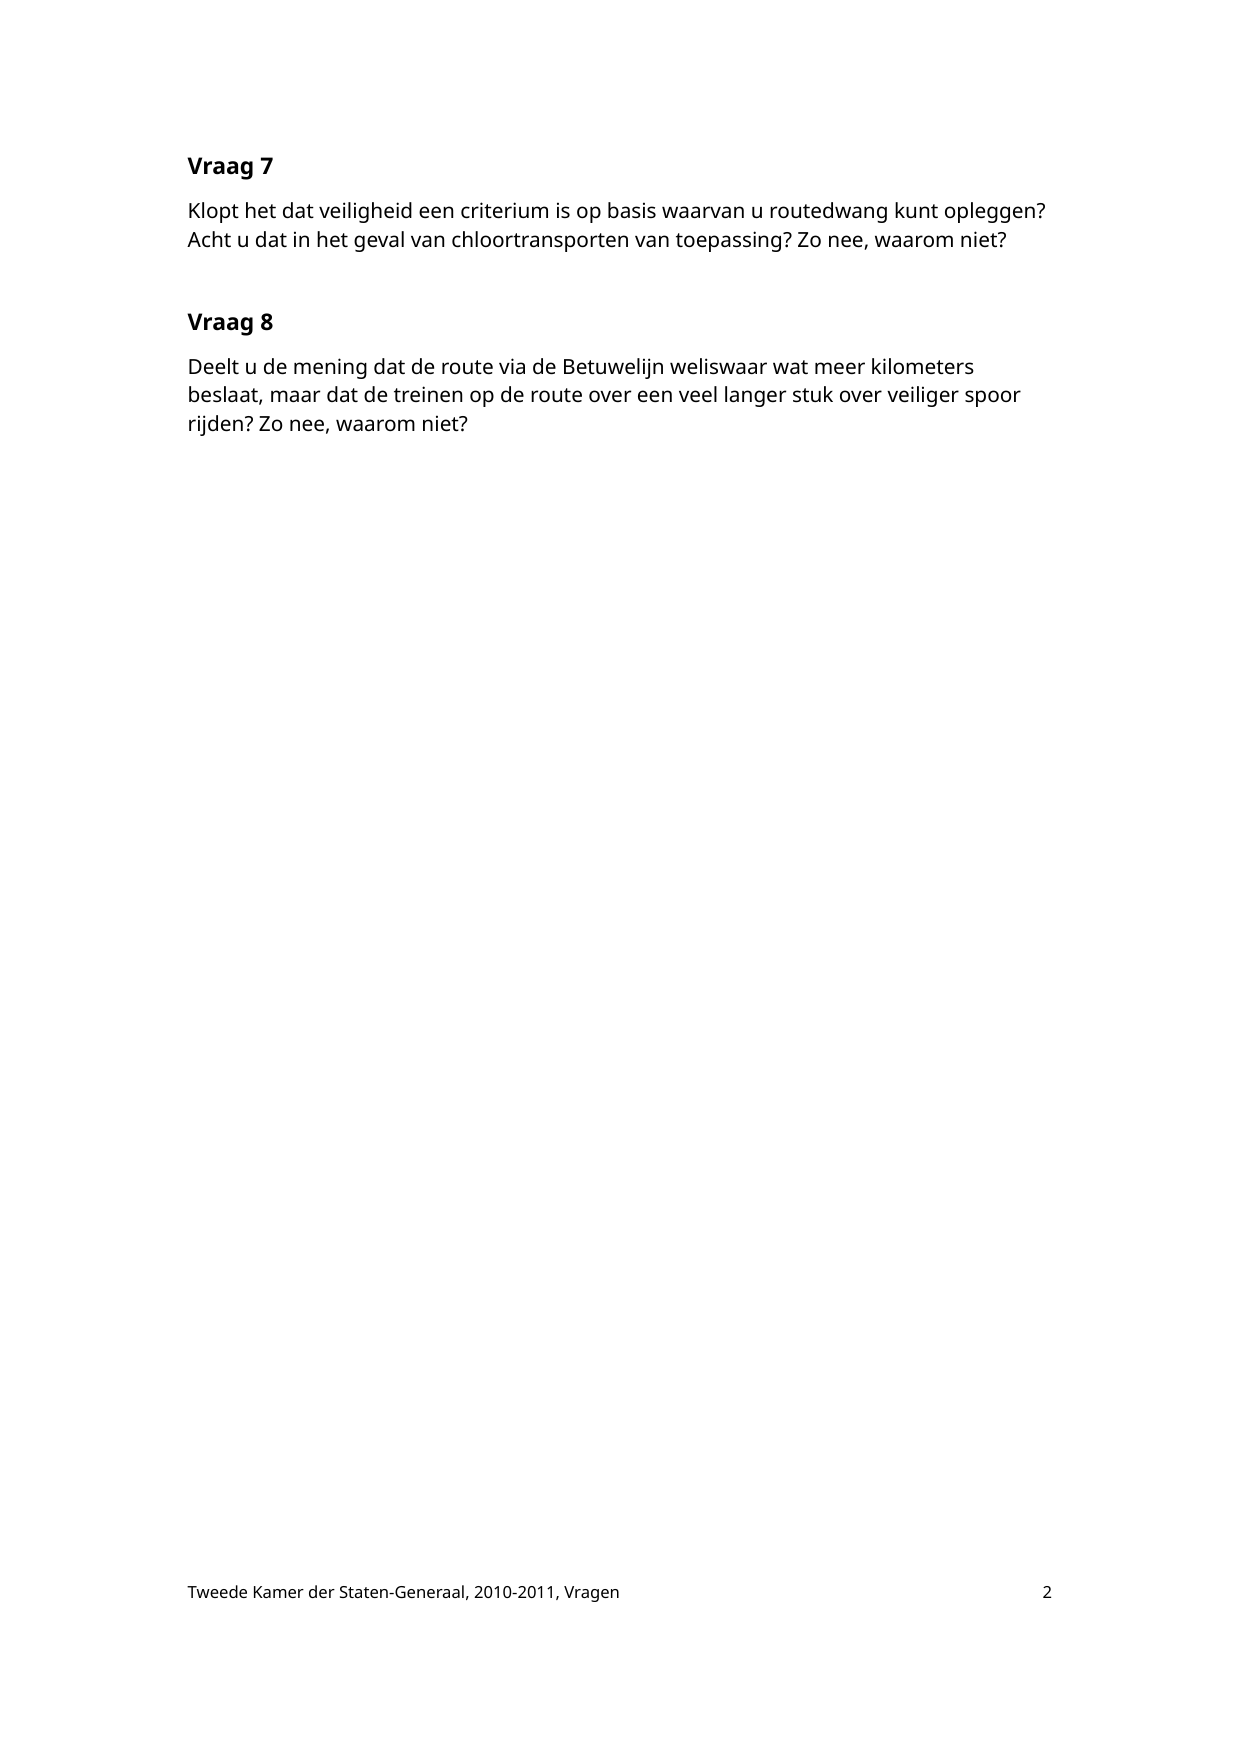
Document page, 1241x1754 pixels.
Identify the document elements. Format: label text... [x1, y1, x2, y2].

text Deelt u de mening dat de route via de Betuwelijn weliswaar wat meer kilometers beslaat, maar dat de treinen op de route over een veel langer stuk over veiliger spoor rijden? Zo nee, waarom niet? [187, 352, 1053, 437]
text Klopt het dat veiligheid een criterium is op basis waarvan u routedwang kunt opleggen? Acht u dat in het geval van chloortransporten van toepassing? Zo nee, waarom niet? [187, 196, 1053, 253]
subtitle Vraag 7 [187, 150, 1053, 181]
subtitle Vraag 8 [187, 306, 1053, 337]
